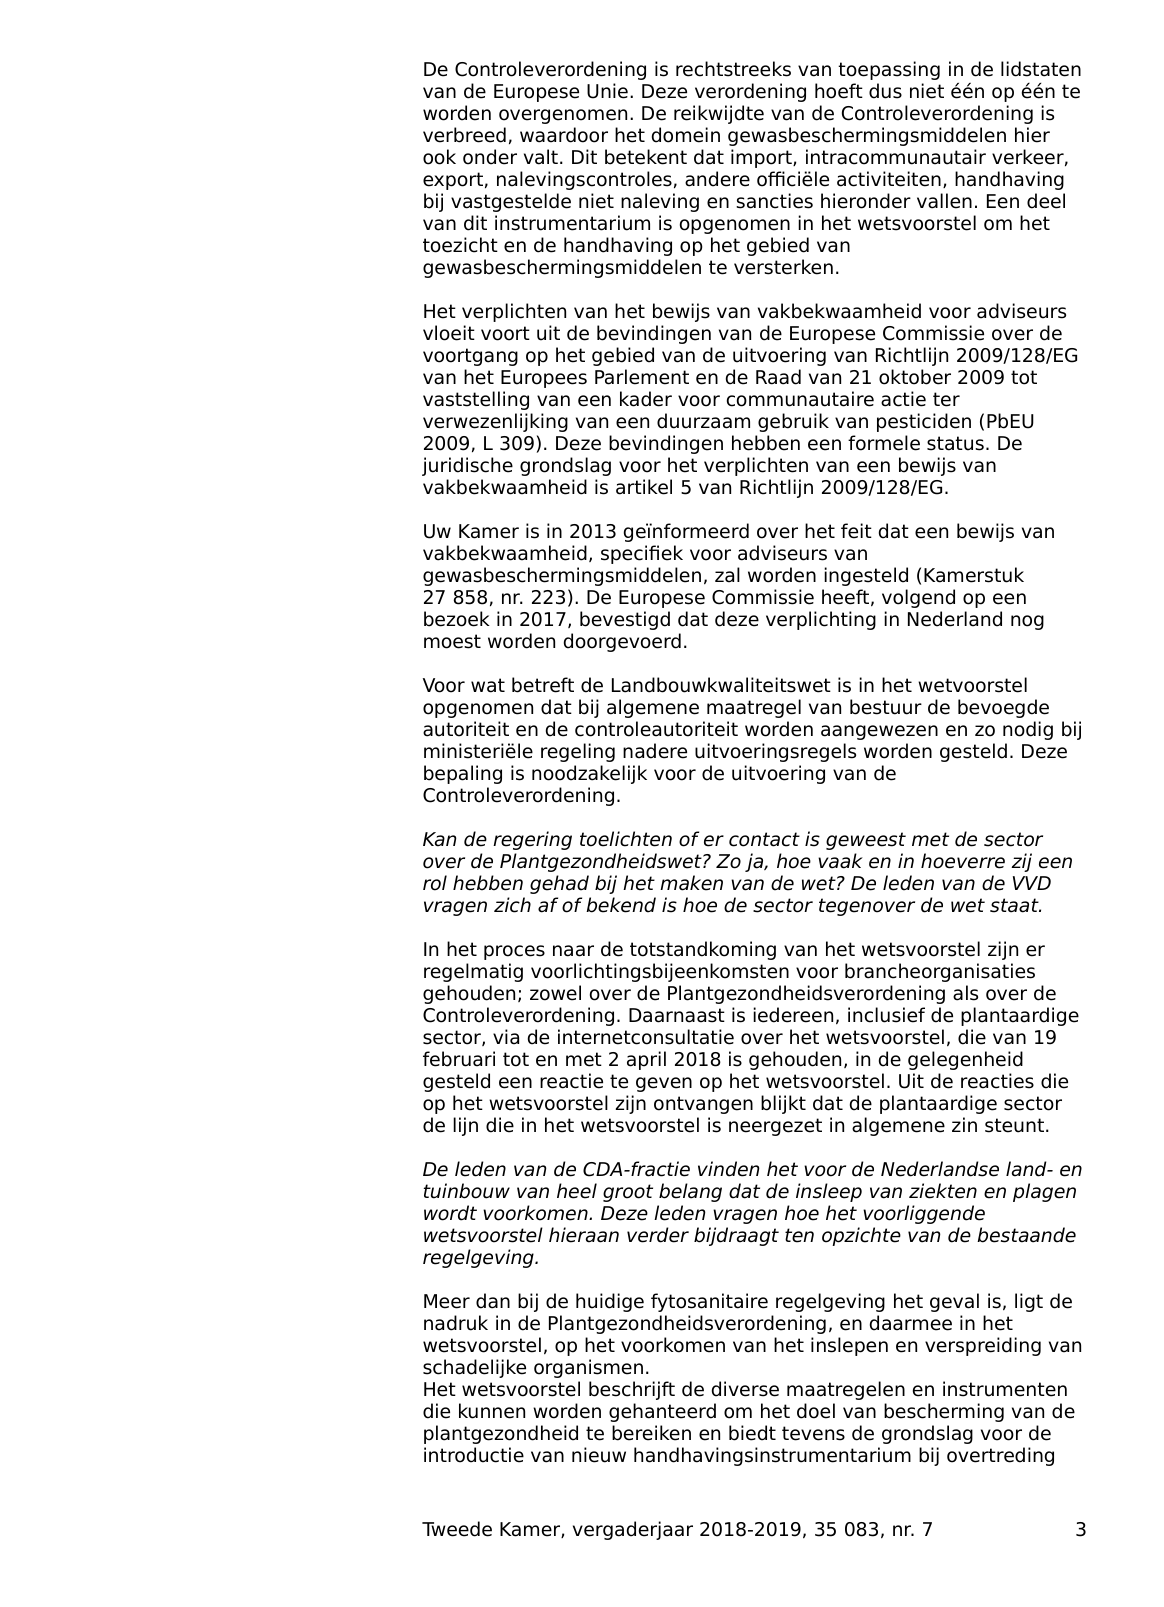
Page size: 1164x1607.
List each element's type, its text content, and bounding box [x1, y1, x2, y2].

text Het verplichten van het bewijs van vakbekwaamheid voor adviseurs vloeit voort uit de bevindingen van de Europese Commissie over de voortgang op het gebied van de uitvoering van Richtlijn 2009/128/EG van het Europees Parlement en de Raad van 21 oktober 2009 tot vaststelling van een kader voor communautaire actie ter verwezenlijking van een duurzaam gebruik van pesticiden (PbEU 2009, L 309). Deze bevindingen hebben een formele status. De juridische grondslag voor het verplichten van een bewijs van vakbekwaamheid is artikel 5 van Richtlijn 2009/128/EG. [422, 301, 1087, 499]
text De leden van de CDA-fractie vinden het voor de Nederlandse land- en tuinbouw van heel groot belang dat de insleep van ziekten en plagen wordt voorkomen. Deze leden vragen hoe het voorliggende wetsvoorstel hieraan verder bijdraagt ten opzichte van de bestaande regelgeving. [422, 1159, 1087, 1269]
text Voor wat betreft de Landbouwkwaliteitswet is in het wetvoorstel opgenomen dat bij algemene maatregel van bestuur de bevoegde autoriteit en de controleautoriteit worden aangewezen en zo nodig bij ministeriële regeling nadere uitvoeringsregels worden gesteld. Deze bepaling is noodzakelijk voor de uitvoering van de Controleverordening. [422, 675, 1087, 807]
text Het wetsvoorstel beschrijft de diverse maatregelen en instrumenten die kunnen worden gehanteerd om het doel van bescherming van de plantgezondheid te bereiken en biedt tevens de grondslag voor de introductie van nieuw handhavingsinstrumentarium bij overtreding [422, 1379, 1087, 1467]
text In het proces naar de totstandkoming van het wetsvoorstel zijn er regelmatig voorlichtingsbijeenkomsten voor brancheorganisaties gehouden; zowel over de Plantgezondheidsverordening als over de Controleverordening. Daarnaast is iedereen, inclusief de plantaardige sector, via de internetconsultatie over het wetsvoorstel, die van 19 februari tot en met 2 april 2018 is gehouden, in de gelegenheid gesteld een reactie te geven op het wetsvoorstel. Uit de reacties die op het wetsvoorstel zijn ontvangen blijkt dat de plantaardige sector de lijn die in het wetsvoorstel is neergezet in algemene zin steunt. [422, 939, 1087, 1137]
text De Controleverordening is rechtstreeks van toepassing in de lidstaten van de Europese Unie. Deze verordening hoeft dus niet één op één te worden overgenomen. De reikwijdte van de Controleverordening is verbreed, waardoor het domein gewasbeschermingsmiddelen hier ook onder valt. Dit betekent dat import, intracommunautair verkeer, export, nalevingscontroles, andere officiële activiteiten, handhaving bij vastgestelde niet naleving en sancties hieronder vallen. Een deel van dit instrumentarium is opgenomen in het wetsvoorstel om het toezicht en de handhaving op het gebied van gewasbeschermingsmiddelen te versterken. [422, 59, 1087, 279]
text Kan de regering toelichten of er contact is geweest met de sector over de Plantgezondheidswet? Zo ja, hoe vaak en in hoeverre zij een rol hebben gehad bij het maken van de wet? De leden van de VVD vragen zich af of bekend is hoe de sector tegenover de wet staat. [422, 829, 1087, 917]
text Uw Kamer is in 2013 geïnformeerd over het feit dat een bewijs van vakbekwaamheid, specifiek voor adviseurs van gewasbeschermingsmiddelen, zal worden ingesteld (Kamerstuk 27 858, nr. 223). De Europese Commissie heeft, volgend op een bezoek in 2017, bevestigd dat deze verplichting in Nederland nog moest worden doorgevoerd. [422, 521, 1087, 653]
text Meer dan bij de huidige fytosanitaire regelgeving het geval is, ligt de nadruk in de Plantgezondheidsverordening, en daarmee in het wetsvoorstel, op het voorkomen van het inslepen en verspreiding van schadelijke organismen. [422, 1291, 1087, 1379]
